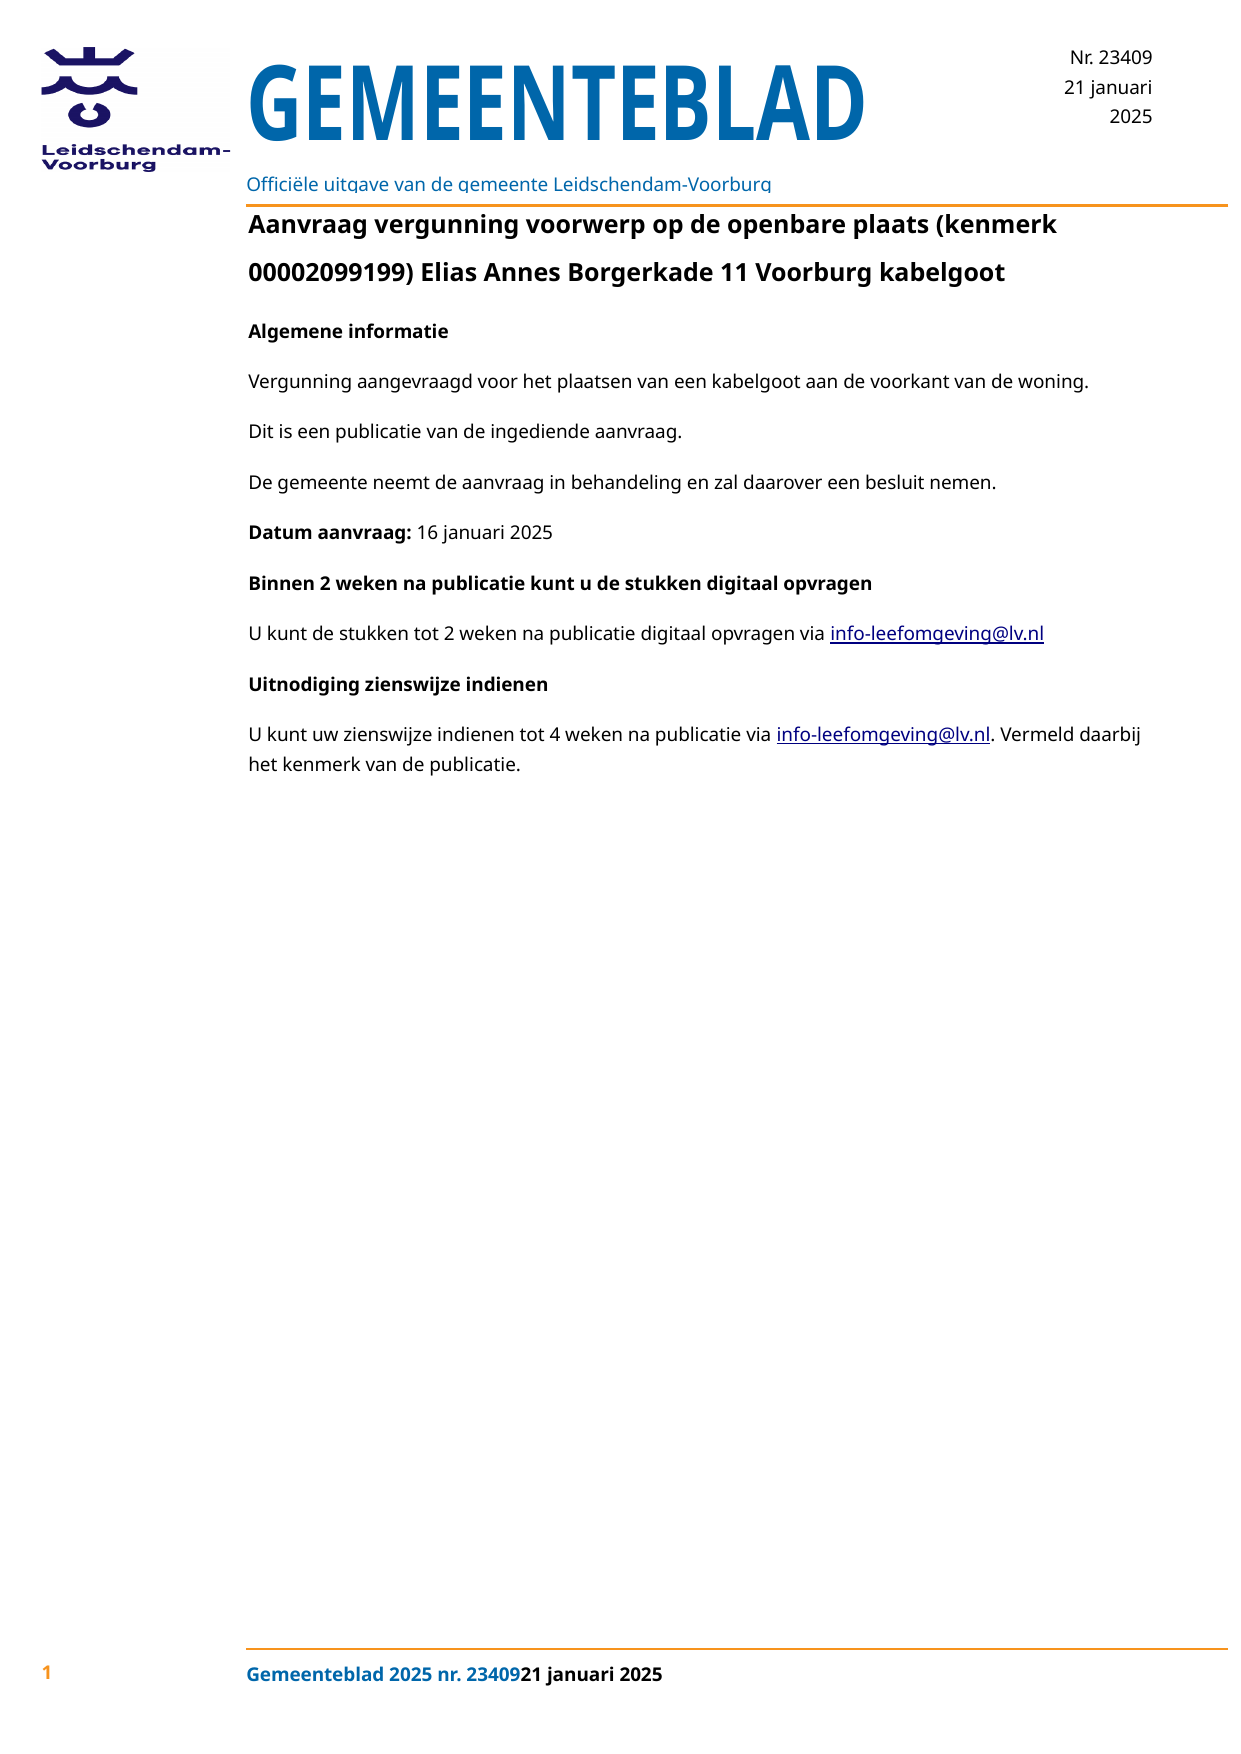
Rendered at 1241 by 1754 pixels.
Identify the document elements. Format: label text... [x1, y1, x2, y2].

text Binnen 2 weken na publicatie kunt u de stukken digitaal opvragen [248, 570, 1152, 596]
text Dit is een publicatie van de ingediende aanvraag. [248, 419, 1152, 444]
text Datum aanvraag: 16 januari 2025 [248, 519, 1152, 545]
text Uitnodiging zienswijze indienen [248, 671, 1152, 697]
text U kunt de stukken tot 2 weken na publicatie digitaal opvragen via info-leefomgeving@lv.nl [248, 620, 1152, 646]
text Aanvraag vergunning voorwerp op de openbare plaats (kenmerk 00002099199) Elias Annes Borgerkade 11 Voorburg kabelgoot [248, 207, 1152, 288]
text De gemeente neemt de aanvraag in behandeling en zal daarover een besluit nemen. [248, 469, 1152, 495]
text Vergunning aangevraagd voor het plaatsen van een kabelgoot aan de voorkant van de woning. [248, 368, 1152, 394]
text Algemene informatie [248, 318, 1152, 344]
picture [41, 47, 231, 172]
text U kunt uw zienswijze indienen tot 4 weken na publicatie via info-leefomgeving@lv.nl. Vermeld daarbij het kenmerk van de publicatie. [248, 721, 1152, 777]
